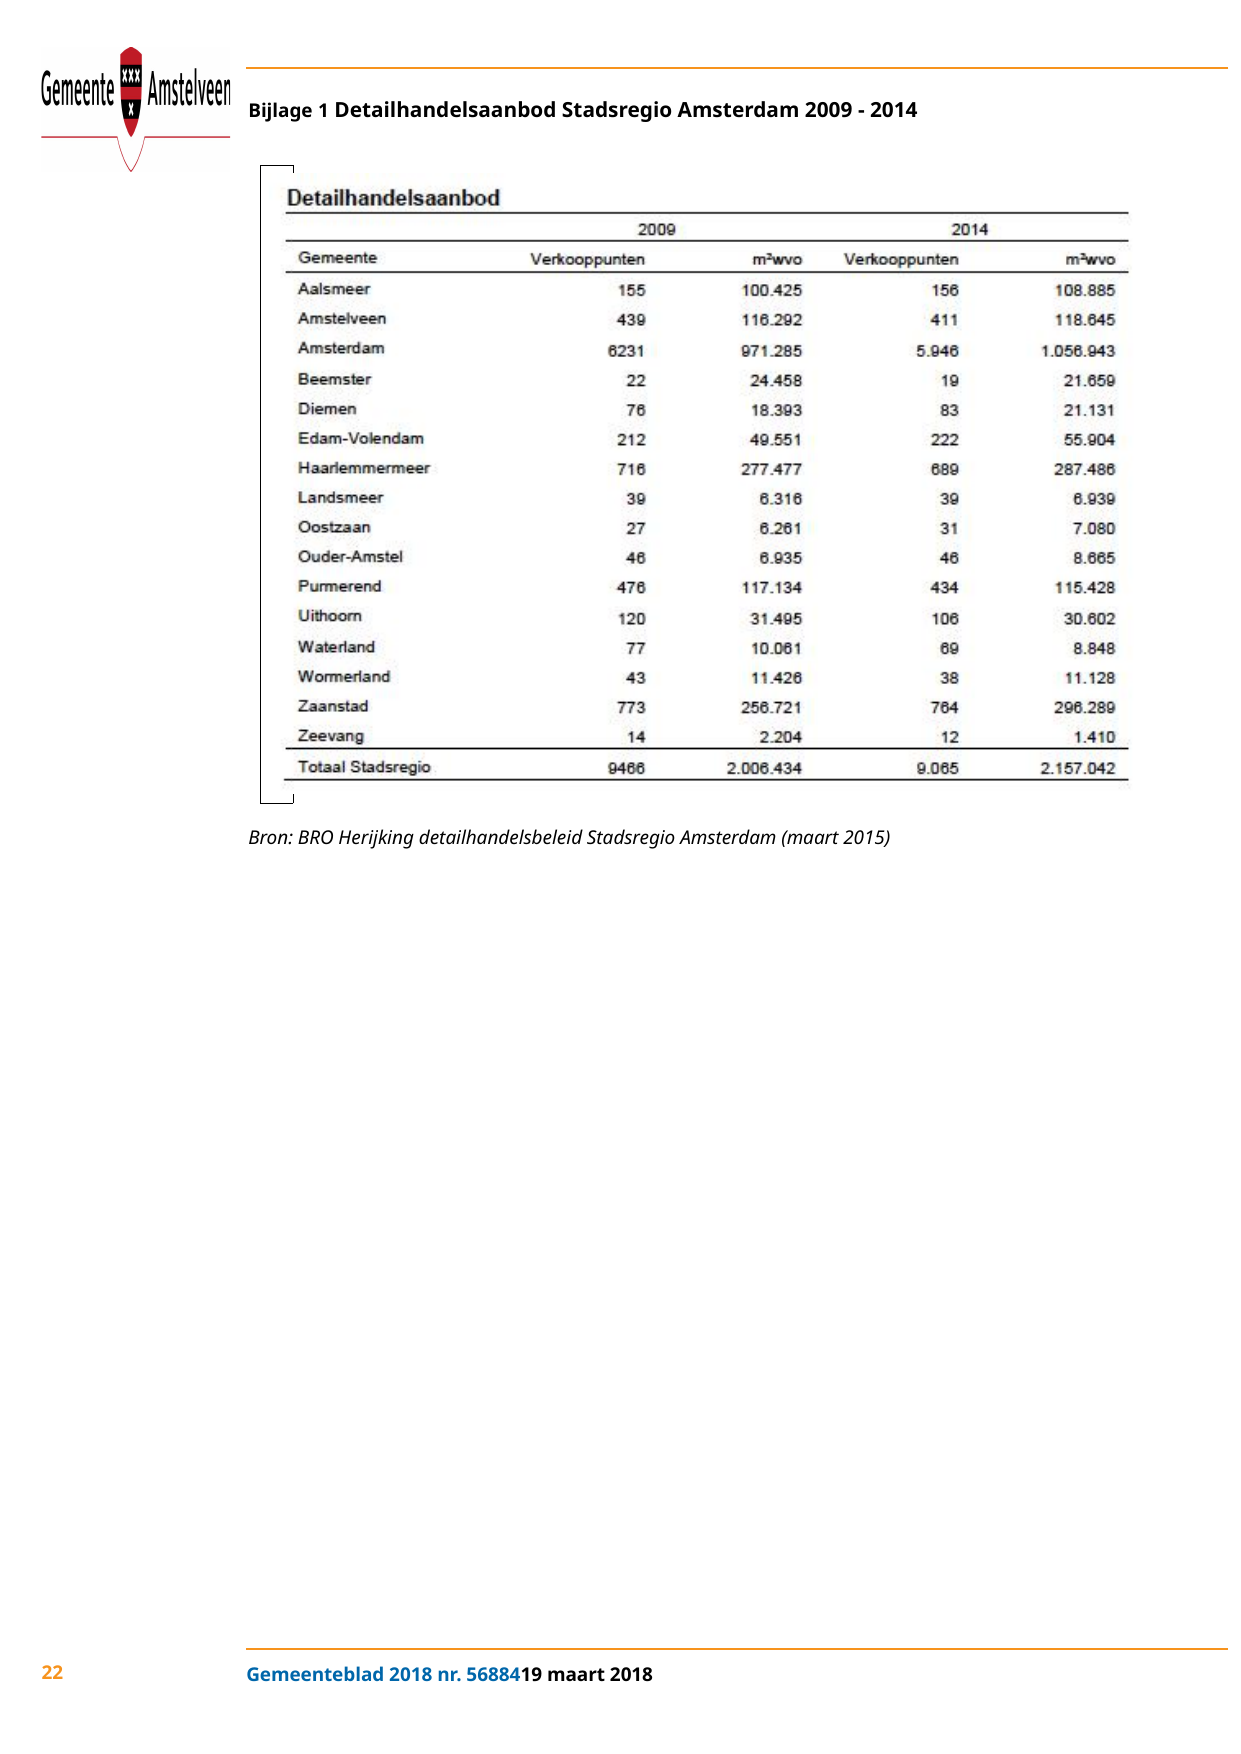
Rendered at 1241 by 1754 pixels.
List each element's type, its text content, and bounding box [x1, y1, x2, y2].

picture [268, 173, 1155, 794]
text Bijlage 1 Detailhandelsaanbod Stadsregio Amsterdam 2009 - 2014 [248, 95, 1152, 123]
table_header Bron: BRO Herijking detailhandelsbeleid Stadsregio Amsterdam (maart 2015) [248, 824, 1152, 850]
picture [41, 47, 231, 172]
